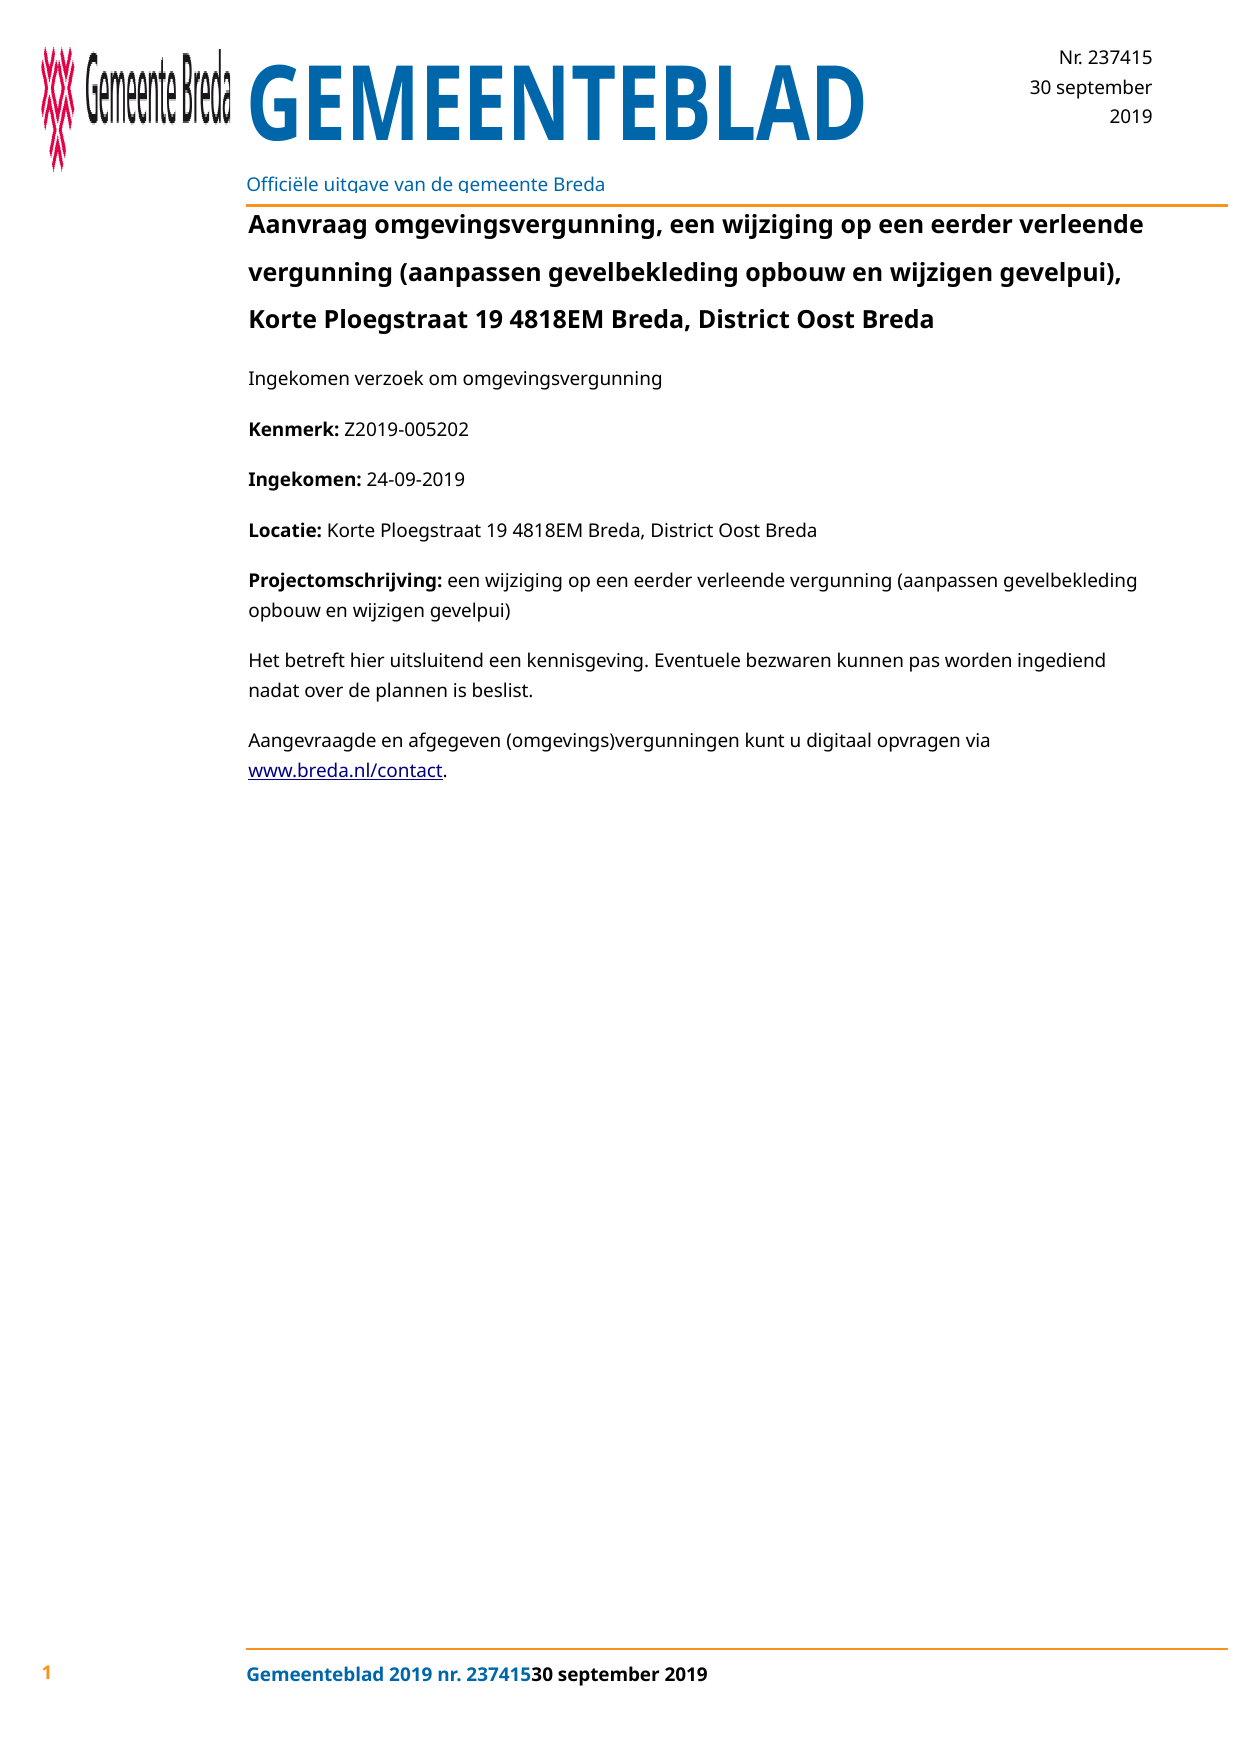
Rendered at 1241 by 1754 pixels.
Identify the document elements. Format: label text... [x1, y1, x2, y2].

text Het betreft hier uitsluitend een kennisgeving. Eventuele bezwaren kunnen pas worden ingediend nadat over de plannen is beslist. [248, 647, 1152, 702]
text Kenmerk: Z2019-005202 [248, 416, 1152, 442]
text Locatie: Korte Ploegstraat 19 4818EM Breda, District Oost Breda [248, 517, 1152, 542]
text Ingekomen: 24-09-2019 [248, 466, 1152, 492]
text Projectomschrijving: een wijziging op een eerder verleende vergunning (aanpassen gevelbekleding opbouw en wijzigen gevelpui) [248, 567, 1152, 622]
text Aangevraagde en afgegeven (omgevings)vergunningen kunt u digitaal opvragen via www.breda.nl/contact. [248, 727, 1152, 782]
text Ingekomen verzoek om omgevingsvergunning [248, 366, 1152, 391]
picture [41, 47, 231, 172]
text Aanvraag omgevingsvergunning, een wijziging op een eerder verleende vergunning (aanpassen gevelbekleding opbouw en wijzigen gevelpui), Korte Ploegstraat 19 4818EM Breda, District Oost Breda [248, 207, 1152, 336]
